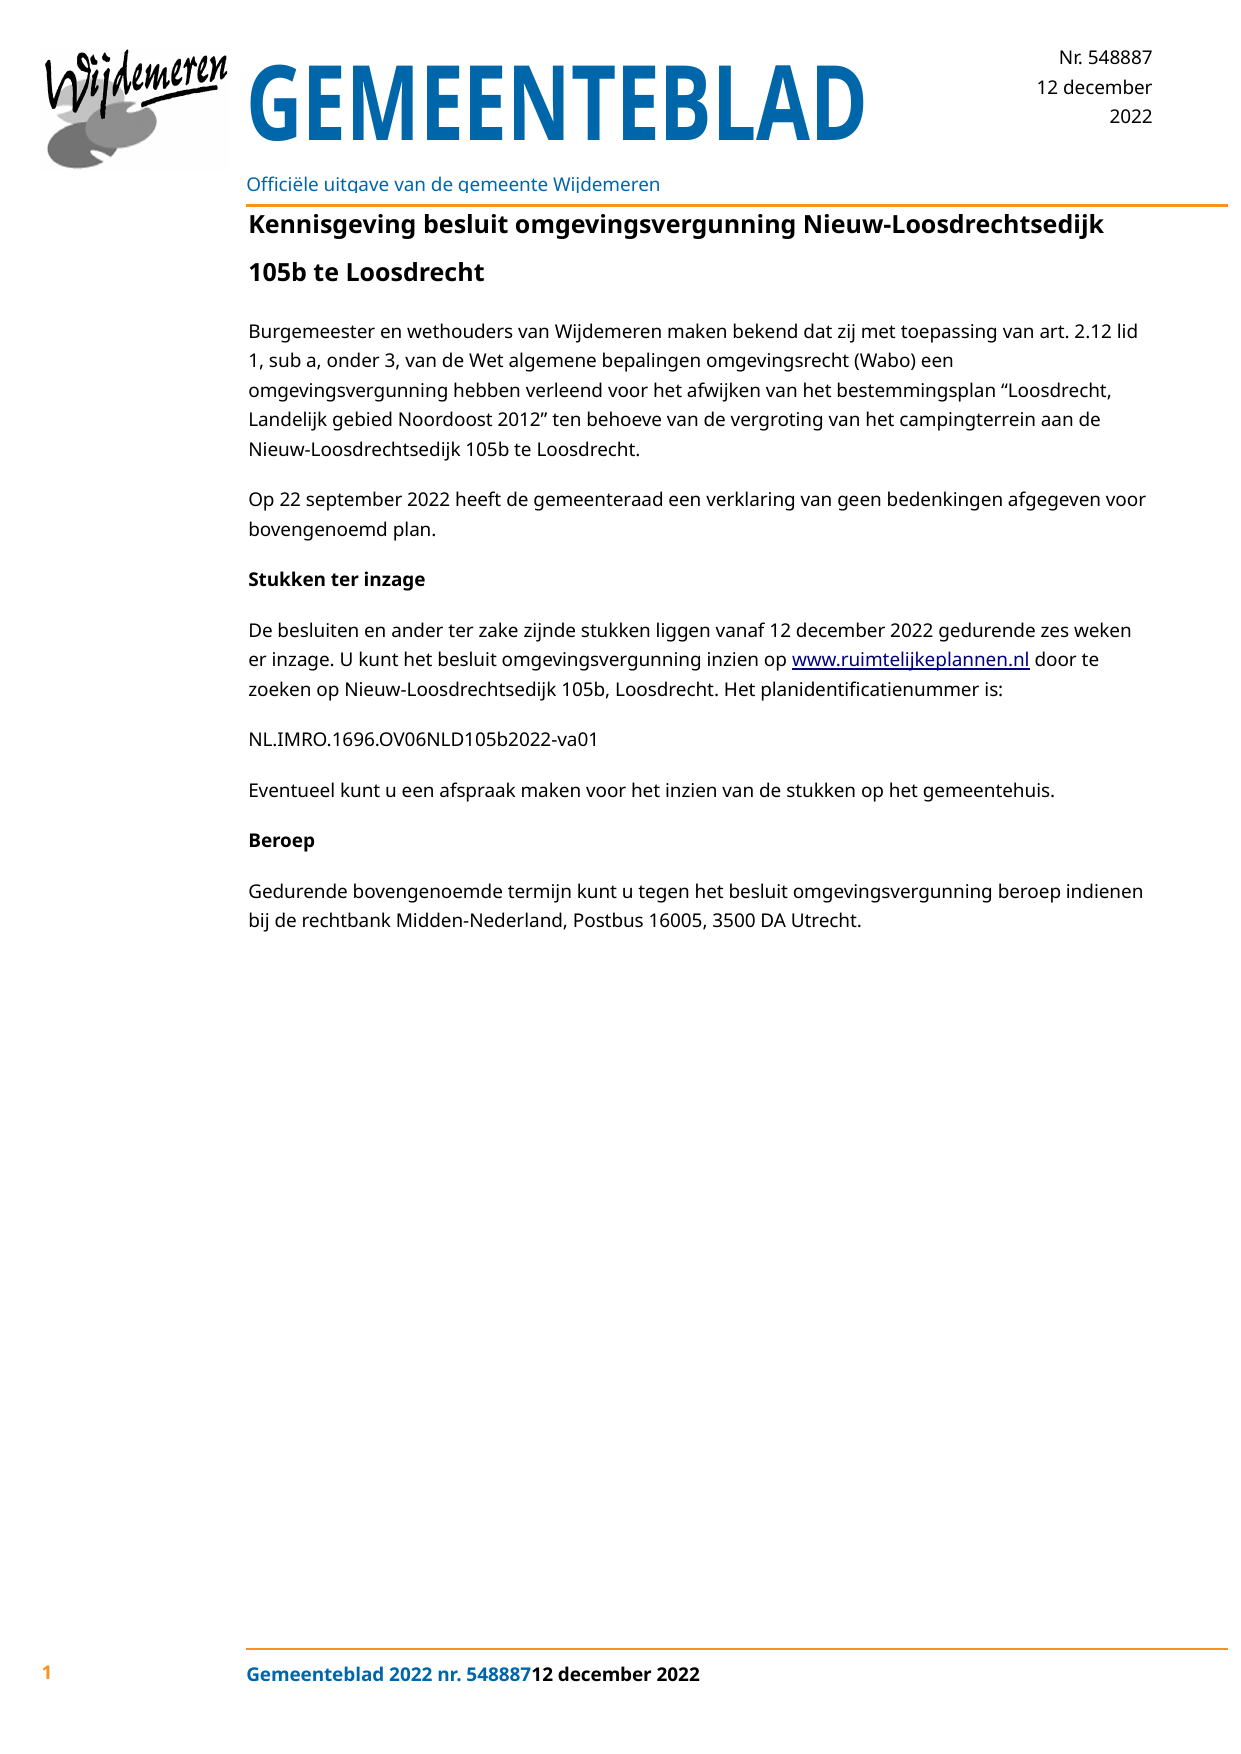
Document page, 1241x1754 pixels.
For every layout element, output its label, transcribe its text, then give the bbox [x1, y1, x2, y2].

text Burgemeester en wethouders van Wijdemeren maken bekend dat zij met toepassing van art. 2.12 lid 1, sub a, onder 3, van de Wet algemene bepalingen omgevingsrecht (Wabo) een omgevingsvergunning hebben verleend voor het afwijken van het bestemmingsplan “Loosdrecht, Landelijk gebied Noordoost 2012” ten behoeve van de vergroting van het campingterrein aan de Nieuw-Loosdrechtsedijk 105b te Loosdrecht. [248, 318, 1152, 462]
text Gedurende bovengenoemde termijn kunt u tegen het besluit omgevingsvergunning beroep indienen bij de rechtbank Midden-Nederland, Postbus 16005, 3500 DA Utrecht. [248, 878, 1152, 933]
text NL.IMRO.1696.OV06NLD105b2022-va01 [248, 727, 1152, 752]
text Eventueel kunt u een afspraak maken voor het inzien van de stukken op het gemeentehuis. [248, 777, 1152, 803]
text Beroep [248, 827, 1152, 853]
picture [41, 47, 231, 172]
text Op 22 september 2022 heeft de gemeenteraad een verklaring van geen bedenkingen afgegeven voor bovengenoemd plan. [248, 487, 1152, 542]
text Kennisgeving besluit omgevingsvergunning Nieuw-Loosdrechtsedijk 105b te Loosdrecht [248, 207, 1152, 288]
text Stukken ter inzage [248, 567, 1152, 592]
text De besluiten en ander ter zake zijnde stukken liggen vanaf 12 december 2022 gedurende zes weken er inzage. U kunt het besluit omgevingsvergunning inzien op www.ruimtelijkeplannen.nl door te zoeken op Nieuw-Loosdrechtsedijk 105b, Loosdrecht. Het planidentificatienummer is: [248, 617, 1152, 702]
